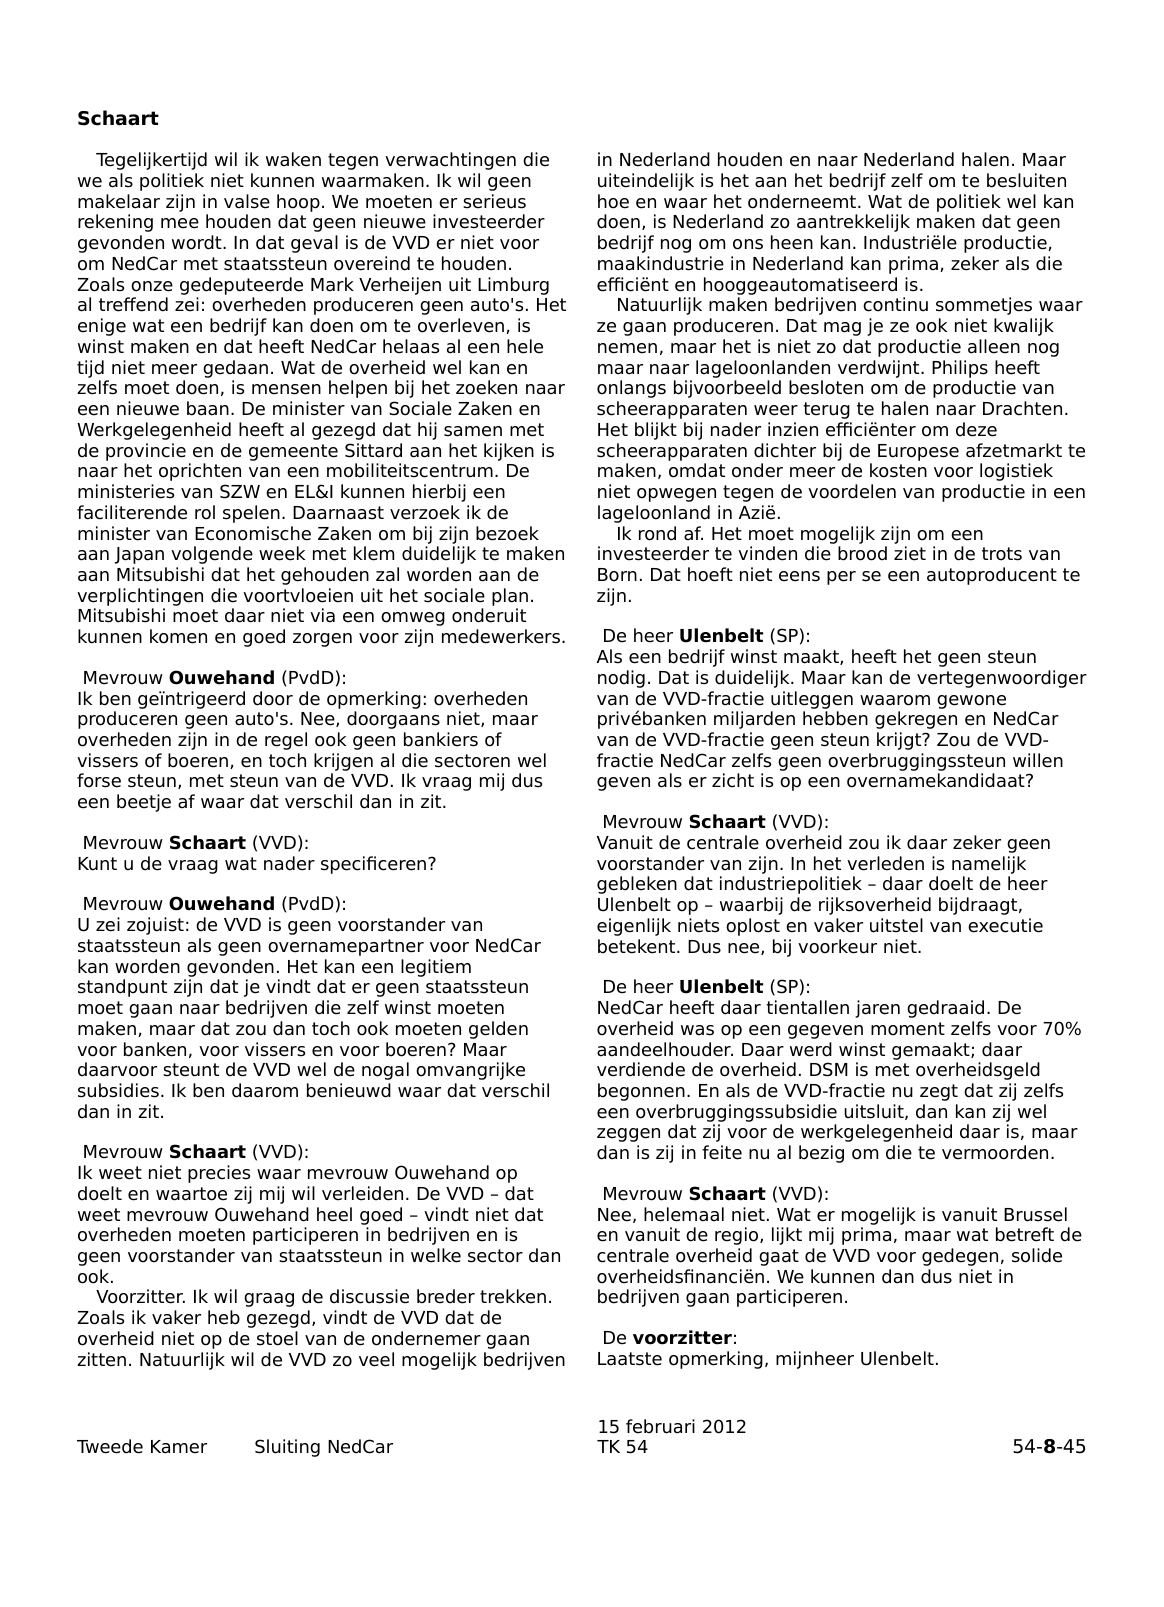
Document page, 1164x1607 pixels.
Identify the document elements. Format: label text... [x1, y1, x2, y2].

text Tegelijkertijd wil ik waken tegen verwachtingen die we als politiek niet kunnen waarmaken. Ik wil geen makelaar zijn in valse hoop. We moeten er serieus rekening mee houden dat geen nieuwe investeerder gevonden wordt. In dat geval is de VVD er niet voor om NedCar met staatssteun overeind te houden. Zoals onze gedeputeerde Mark Verheijen uit Limburg al treffend zei: overheden produceren geen auto's. Het enige wat een bedrijf kan doen om te overleven, is winst maken en dat heeft NedCar helaas al een hele tijd niet meer gedaan. Wat de overheid wel kan en zelfs moet doen, is mensen helpen bij het zoeken naar een nieuwe baan. De minister van Sociale Zaken en Werkgelegenheid heeft al gezegd dat hij samen met de provincie en de gemeente Sittard aan het kijken is naar het oprichten van een mobiliteitscentrum. De ministeries van SZW en EL&I kunnen hierbij een faciliterende rol spelen. Daarnaast verzoek ik de minister van Economische Zaken om bij zijn bezoek aan Japan volgende week met klem duidelijk te maken aan Mitsubishi dat het gehouden zal worden aan de verplichtingen die voortvloeien uit het sociale plan. Mitsubishi moet daar niet via een omweg onderuit kunnen komen en goed zorgen voor zijn medewerkers. [77, 150, 567, 648]
text Laatste opmerking, mijnheer Ulenbelt. [596, 1349, 1087, 1369]
text De heer Ulenbelt (SP): [596, 977, 1087, 998]
text Mevrouw Schaart (VVD): [77, 833, 567, 853]
text Ik ben geïntrigeerd door de opmerking: overheden produceren geen auto's. Nee, doorgaans niet, maar overheden zijn in de regel ook geen bankiers of vissers of boeren, en toch krijgen al die sectoren wel forse steun, met steun van de VVD. Ik vraag mij dus een beetje af waar dat verschil dan in zit. [77, 688, 567, 813]
text Ik weet niet precies waar mevrouw Ouwehand op doelt en waartoe zij mij wil verleiden. De VVD – dat weet mevrouw Ouwehand heel goed – vindt niet dat overheden moeten participeren in bedrijven en is geen voorstander van staatssteun in welke sector dan ook. [77, 1163, 567, 1287]
text Nee, helemaal niet. Wat er mogelijk is vanuit Brussel en vanuit de regio, lijkt mij prima, maar wat betreft de centrale overheid gaat de VVD voor gedegen, solide overheidsfinanciën. We kunnen dan dus niet in bedrijven gaan participeren. [596, 1204, 1087, 1308]
text De heer Ulenbelt (SP): [596, 626, 1087, 647]
text Mevrouw Ouwehand (PvdD): [77, 894, 567, 915]
text De voorzitter: [596, 1328, 1087, 1349]
text Voorzitter. Ik wil graag de discussie breder trekken. Zoals ik vaker heb gezegd, vindt de VVD dat de overheid niet op de stoel van de ondernemer gaan zitten. Natuurlijk wil de VVD zo veel mogelijk bedrijven [77, 1287, 567, 1370]
text Mevrouw Schaart (VVD): [596, 1184, 1087, 1204]
text Mevrouw Schaart (VVD): [596, 812, 1087, 833]
text U zei zojuist: de VVD is geen voorstander van staatssteun als geen overnamepartner voor NedCar kan worden gevonden. Het kan een legitiem standpunt zijn dat je vindt dat er geen staatssteun moet gaan naar bedrijven die zelf winst moeten maken, maar dat zou dan toch ook moeten gelden voor banken, voor vissers en voor boeren? Maar daarvoor steunt de VVD wel de nogal omvangrijke subsidies. Ik ben daarom benieuwd waar dat verschil dan in zit. [77, 915, 567, 1122]
text Als een bedrijf winst maakt, heeft het geen steun nodig. Dat is duidelijk. Maar kan de vertegenwoordiger van de VVD-fractie uitleggen waarom gewone privébanken miljarden hebben gekregen en NedCar van de VVD-fractie geen steun krijgt? Zou de VVD-fractie NedCar zelfs geen overbruggingssteun willen geven als er zicht is op een overnamekandidaat? [596, 647, 1087, 792]
text Mevrouw Schaart (VVD): [77, 1142, 567, 1163]
text Kunt u de vraag wat nader specificeren? [77, 853, 567, 874]
text Natuurlijk maken bedrijven continu sommetjes waar ze gaan produceren. Dat mag je ze ook niet kwalijk nemen, maar het is niet zo dat productie alleen nog maar naar lageloonlanden verdwijnt. Philips heeft onlangs bijvoorbeeld besloten om de productie van scheerapparaten weer terug te halen naar Drachten. Het blijkt bij nader inzien efficiënter om deze scheerapparaten dichter bij de Europese afzetmarkt te maken, omdat onder meer de kosten voor logistiek niet opwegen tegen de voordelen van productie in een lageloonland in Azië. [596, 295, 1087, 523]
text in Nederland houden en naar Nederland halen. Maar uiteindelijk is het aan het bedrijf zelf om te besluiten hoe en waar het onderneemt. Wat de politiek wel kan doen, is Nederland zo aantrekkelijk maken dat geen bedrijf nog om ons heen kan. Industriële productie, maakindustrie in Nederland kan prima, zeker als die efficiënt en hooggeautomatiseerd is. [596, 150, 1087, 295]
text Vanuit de centrale overheid zou ik daar zeker geen voorstander van zijn. In het verleden is namelijk gebleken dat industriepolitiek – daar doelt de heer Ulenbelt op – waarbij de rijksoverheid bijdraagt, eigenlijk niets oplost en vaker uitstel van executie betekent. Dus nee, bij voorkeur niet. [596, 833, 1087, 957]
text Mevrouw Ouwehand (PvdD): [77, 668, 567, 688]
text Ik rond af. Het moet mogelijk zijn om een investeerder te vinden die brood ziet in de trots van Born. Dat hoeft niet eens per se een autoproducent te zijn. [596, 523, 1087, 606]
text NedCar heeft daar tientallen jaren gedraaid. De overheid was op een gegeven moment zelfs voor 70% aandeelhouder. Daar werd winst gemaakt; daar verdiende de overheid. DSM is met overheidsgeld begonnen. En als de VVD-fractie nu zegt dat zij zelfs een overbruggingssubsidie uitsluit, dan kan zij wel zeggen dat zij voor de werkgelegenheid daar is, maar dan is zij in feite nu al bezig om die te vermoorden. [596, 998, 1087, 1164]
